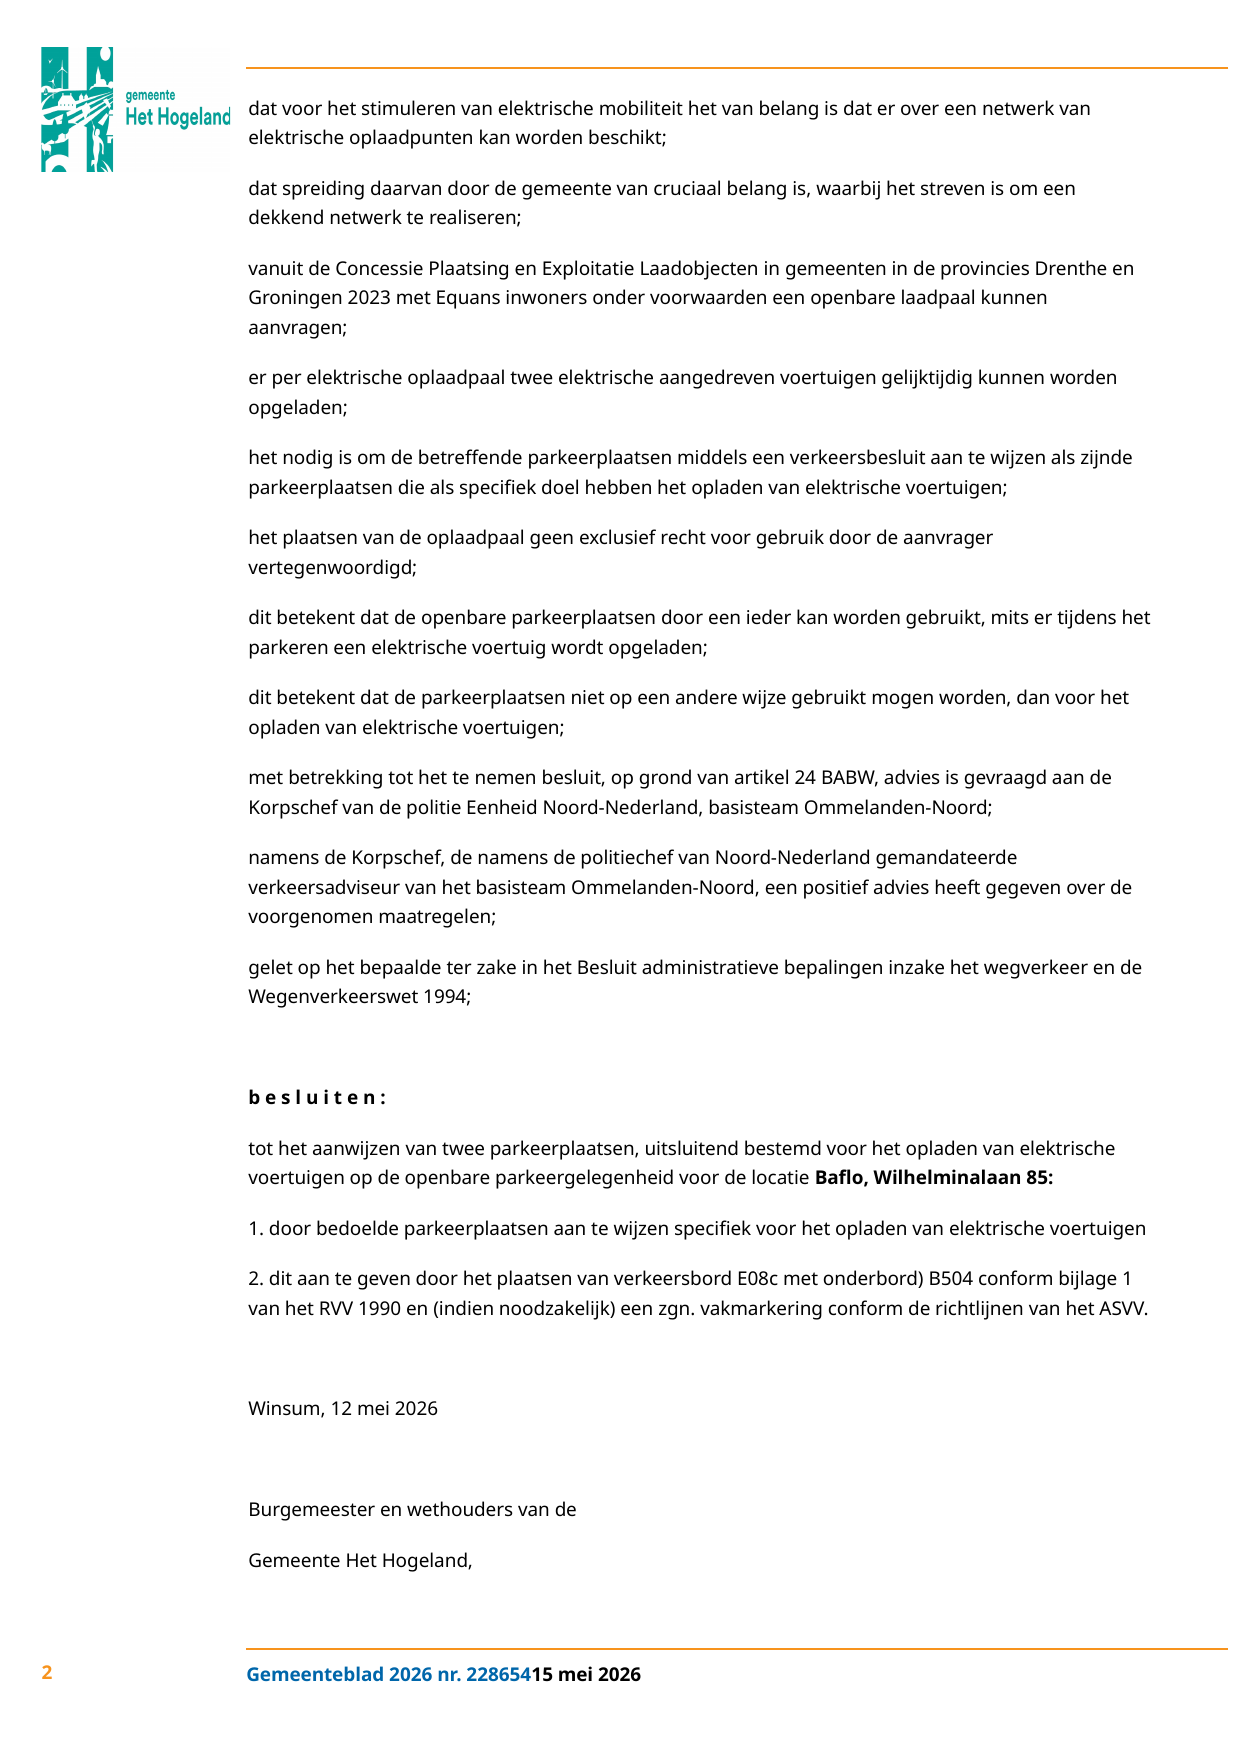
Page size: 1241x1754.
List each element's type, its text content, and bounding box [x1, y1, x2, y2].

text dat voor het stimuleren van elektrische mobiliteit het van belang is dat er over een netwerk van elektrische oplaadpunten kan worden beschikt; [248, 95, 1152, 150]
text vanuit de Concessie Plaatsing en Exploitatie Laadobjecten in gemeenten in de provincies Drenthe en Groningen 2023 met Equans inwoners onder voorwaarden een openbare laadpaal kunnen aanvragen; [248, 255, 1152, 340]
text Winsum, 12 mei 2026 [248, 1396, 1152, 1421]
text namens de Korpschef, de namens de politiechef van Noord-Nederland gemandateerde verkeersadviseur van het basisteam Ommelanden-Noord, een positief advies heeft gegeven over de voorgenomen maatregelen; [248, 844, 1152, 929]
picture [41, 47, 231, 172]
text het plaatsen van de oplaadpaal geen exclusief recht voor gebruik door de aanvrager vertegenwoordigd; [248, 524, 1152, 580]
text 2. dit aan te geven door het plaatsen van verkeersbord E08c met onderbord) B504 conform bijlage 1 van het RVV 1990 en (indien noodzakelijk) een zgn. vakmarkering conform de richtlijnen van het ASVV. [248, 1265, 1152, 1321]
text het nodig is om de betreffende parkeerplaatsen middels een verkeersbesluit aan te wijzen als zijnde parkeerplaatsen die als specifiek doel hebben het opladen van elektrische voertuigen; [248, 444, 1152, 500]
text 1. door bedoelde parkeerplaatsen aan te wijzen specifiek voor het opladen van elektrische voertuigen [248, 1215, 1152, 1241]
text Gemeente Het Hogeland, [248, 1547, 1152, 1573]
text dit betekent dat de openbare parkeerplaatsen door een ieder kan worden gebruikt, mits er tijdens het parkeren een elektrische voertuig wordt opgeladen; [248, 604, 1152, 660]
text gelet op het bepaalde ter zake in het Besluit administratieve bepalingen inzake het wegverkeer en de Wegenverkeerswet 1994; [248, 954, 1152, 1009]
text Burgemeester en wethouders van de [248, 1496, 1152, 1522]
text er per elektrische oplaadpaal twee elektrische aangedreven voertuigen gelijktijdig kunnen worden opgeladen; [248, 364, 1152, 420]
text tot het aanwijzen van twee parkeerplaatsen, uitsluitend bestemd voor het opladen van elektrische voertuigen op de openbare parkeergelegenheid voor de locatie Baflo, Wilhelminalaan 85: [248, 1135, 1152, 1190]
text dat spreiding daarvan door de gemeente van cruciaal belang is, waarbij het streven is om een dekkend netwerk te realiseren; [248, 175, 1152, 230]
text b e s l u i t e n : [248, 1084, 1152, 1110]
text dit betekent dat de parkeerplaatsen niet op een andere wijze gebruikt mogen worden, dan voor het opladen van elektrische voertuigen; [248, 684, 1152, 740]
text met betrekking tot het te nemen besluit, op grond van artikel 24 BABW, advies is gevraagd aan de Korpschef van de politie Eenheid Noord-Nederland, basisteam Ommelanden-Noord; [248, 764, 1152, 820]
